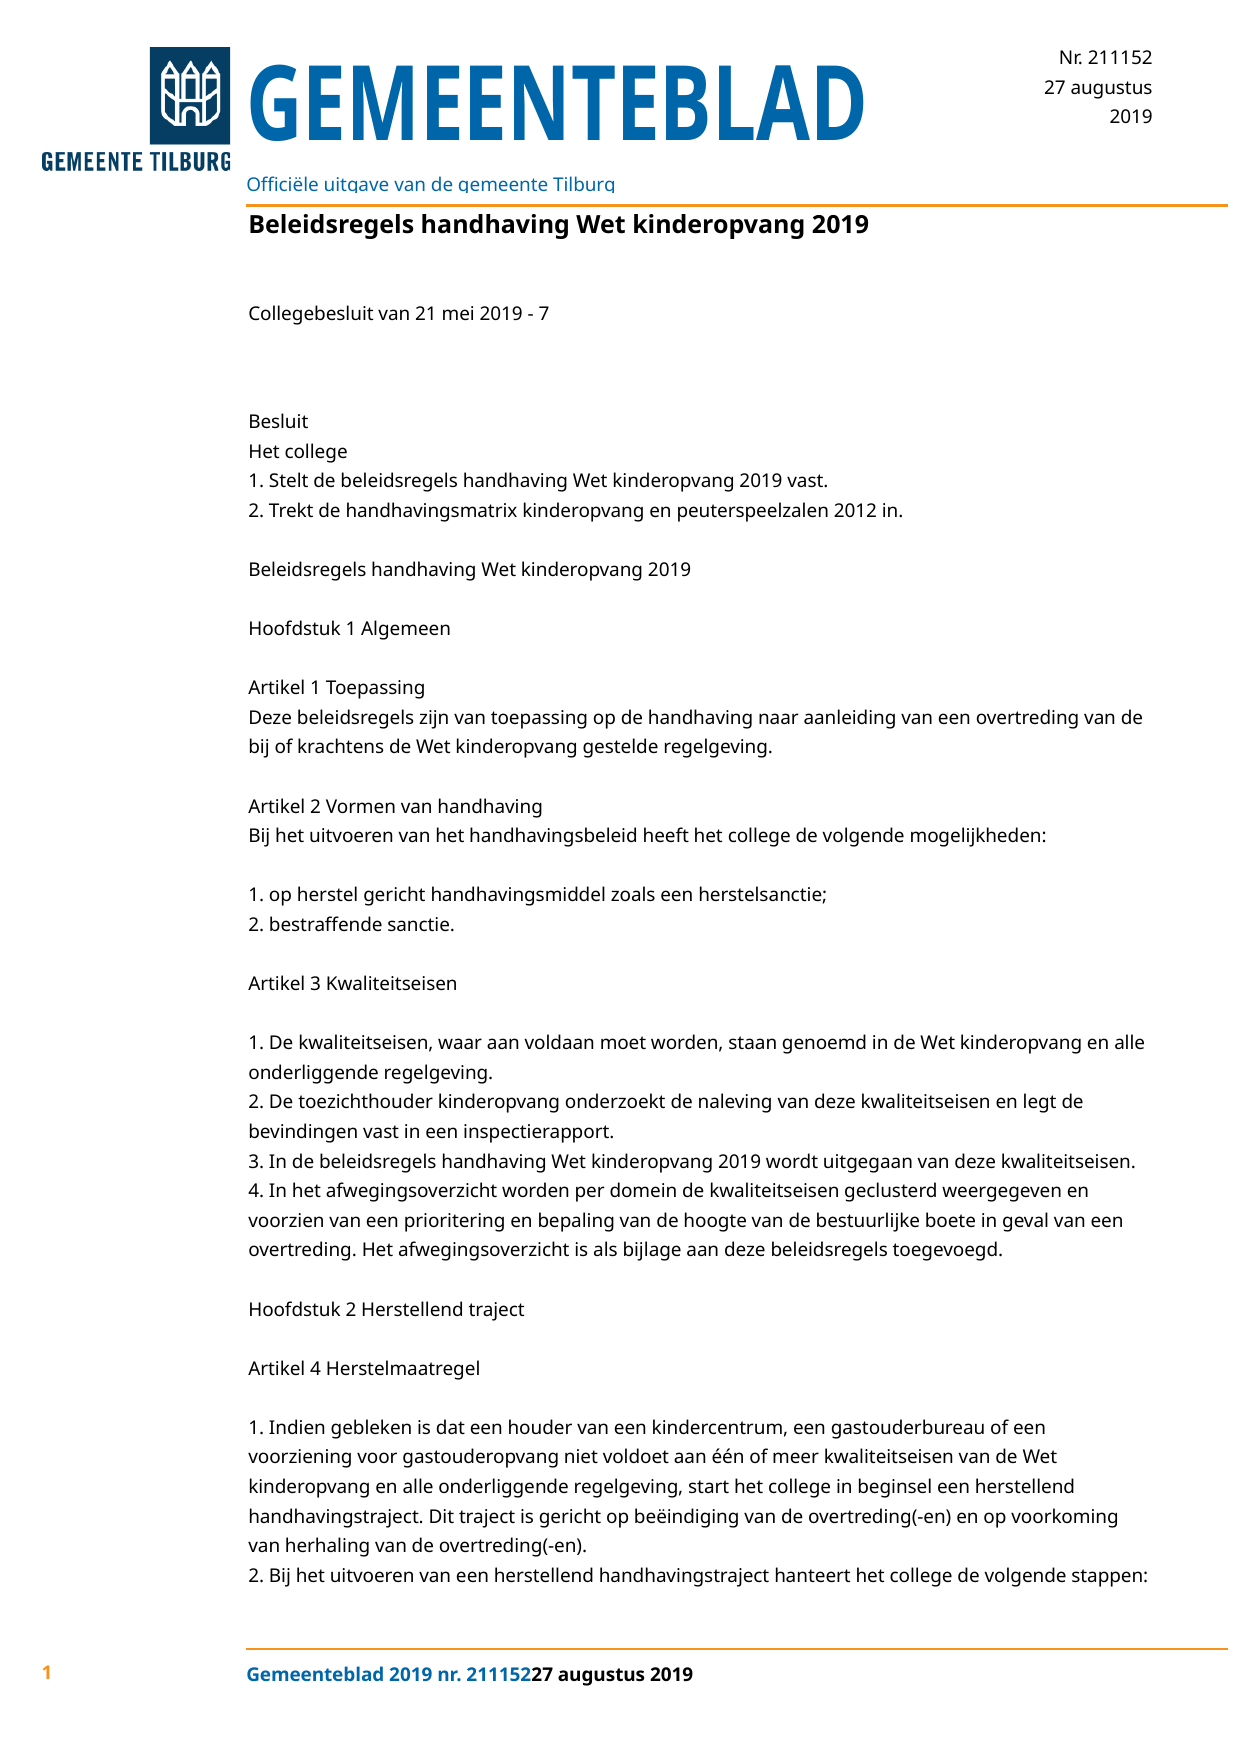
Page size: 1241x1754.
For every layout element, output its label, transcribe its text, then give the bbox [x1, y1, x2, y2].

text 1. Indien gebleken is dat een houder van een kindercentrum, een gastouderbureau of een voorziening voor gastouderopvang niet voldoet aan één of meer kwaliteitseisen van de Wet kinderopvang en alle onderliggende regelgeving, start het college in beginsel een herstellend handhavingstraject. Dit traject is gericht op beëindiging van de overtreding(-en) en op voorkoming van herhaling van de overtreding(-en). [248, 1414, 1152, 1558]
text Beleidsregels handhaving Wet kinderopvang 2019 [248, 207, 1152, 241]
text Besluit [248, 408, 1152, 434]
text 1. De kwaliteitseisen, waar aan voldaan moet worden, staan genoemd in de Wet kinderopvang en alle onderliggende regelgeving. [248, 1029, 1152, 1085]
text Het college [248, 438, 1152, 464]
text Bij het uitvoeren van het handhavingsbeleid heeft het college de volgende mogelijkheden: [248, 822, 1152, 848]
text Beleidsregels handhaving Wet kinderopvang 2019 [248, 556, 1152, 582]
text Artikel 4 Herstelmaatregel [248, 1355, 1152, 1381]
text 4. In het afwegingsoverzicht worden per domein de kwaliteitseisen geclusterd weergegeven en voorzien van een prioritering en bepaling van de hoogte van de bestuurlijke boete in geval van een overtreding. Het afwegingsoverzicht is als bijlage aan deze beleidsregels toegevoegd. [248, 1177, 1152, 1262]
text 1. op herstel gericht handhavingsmiddel zoals een herstelsanctie; [248, 882, 1152, 907]
text 2. Bij het uitvoeren van een herstellend handhavingstraject hanteert het college de volgende stappen: [248, 1562, 1152, 1588]
text 2. De toezichthouder kinderopvang onderzoekt de naleving van deze kwaliteitseisen en legt de bevindingen vast in een inspectierapport. [248, 1089, 1152, 1144]
text 2. bestraffende sanctie. [248, 911, 1152, 937]
text Artikel 3 Kwaliteitseisen [248, 970, 1152, 996]
text Artikel 2 Vormen van handhaving [248, 793, 1152, 819]
text 3. In de beleidsregels handhaving Wet kinderopvang 2019 wordt uitgegaan van deze kwaliteitseisen. [248, 1148, 1152, 1174]
text 1. Stelt de beleidsregels handhaving Wet kinderopvang 2019 vast. [248, 467, 1152, 493]
text Hoofdstuk 2 Herstellend traject [248, 1296, 1152, 1322]
text Artikel 1 Toepassing [248, 674, 1152, 700]
picture [41, 47, 231, 172]
text 2. Trekt de handhavingsmatrix kinderopvang en peuterspeelzalen 2012 in. [248, 497, 1152, 523]
text Collegebesluit van 21 mei 2019 - 7 [248, 300, 1152, 326]
text Deze beleidsregels zijn van toepassing op de handhaving naar aanleiding van een overtreding van de bij of krachtens de Wet kinderopvang gestelde regelgeving. [248, 704, 1152, 759]
text Hoofdstuk 1 Algemeen [248, 615, 1152, 641]
